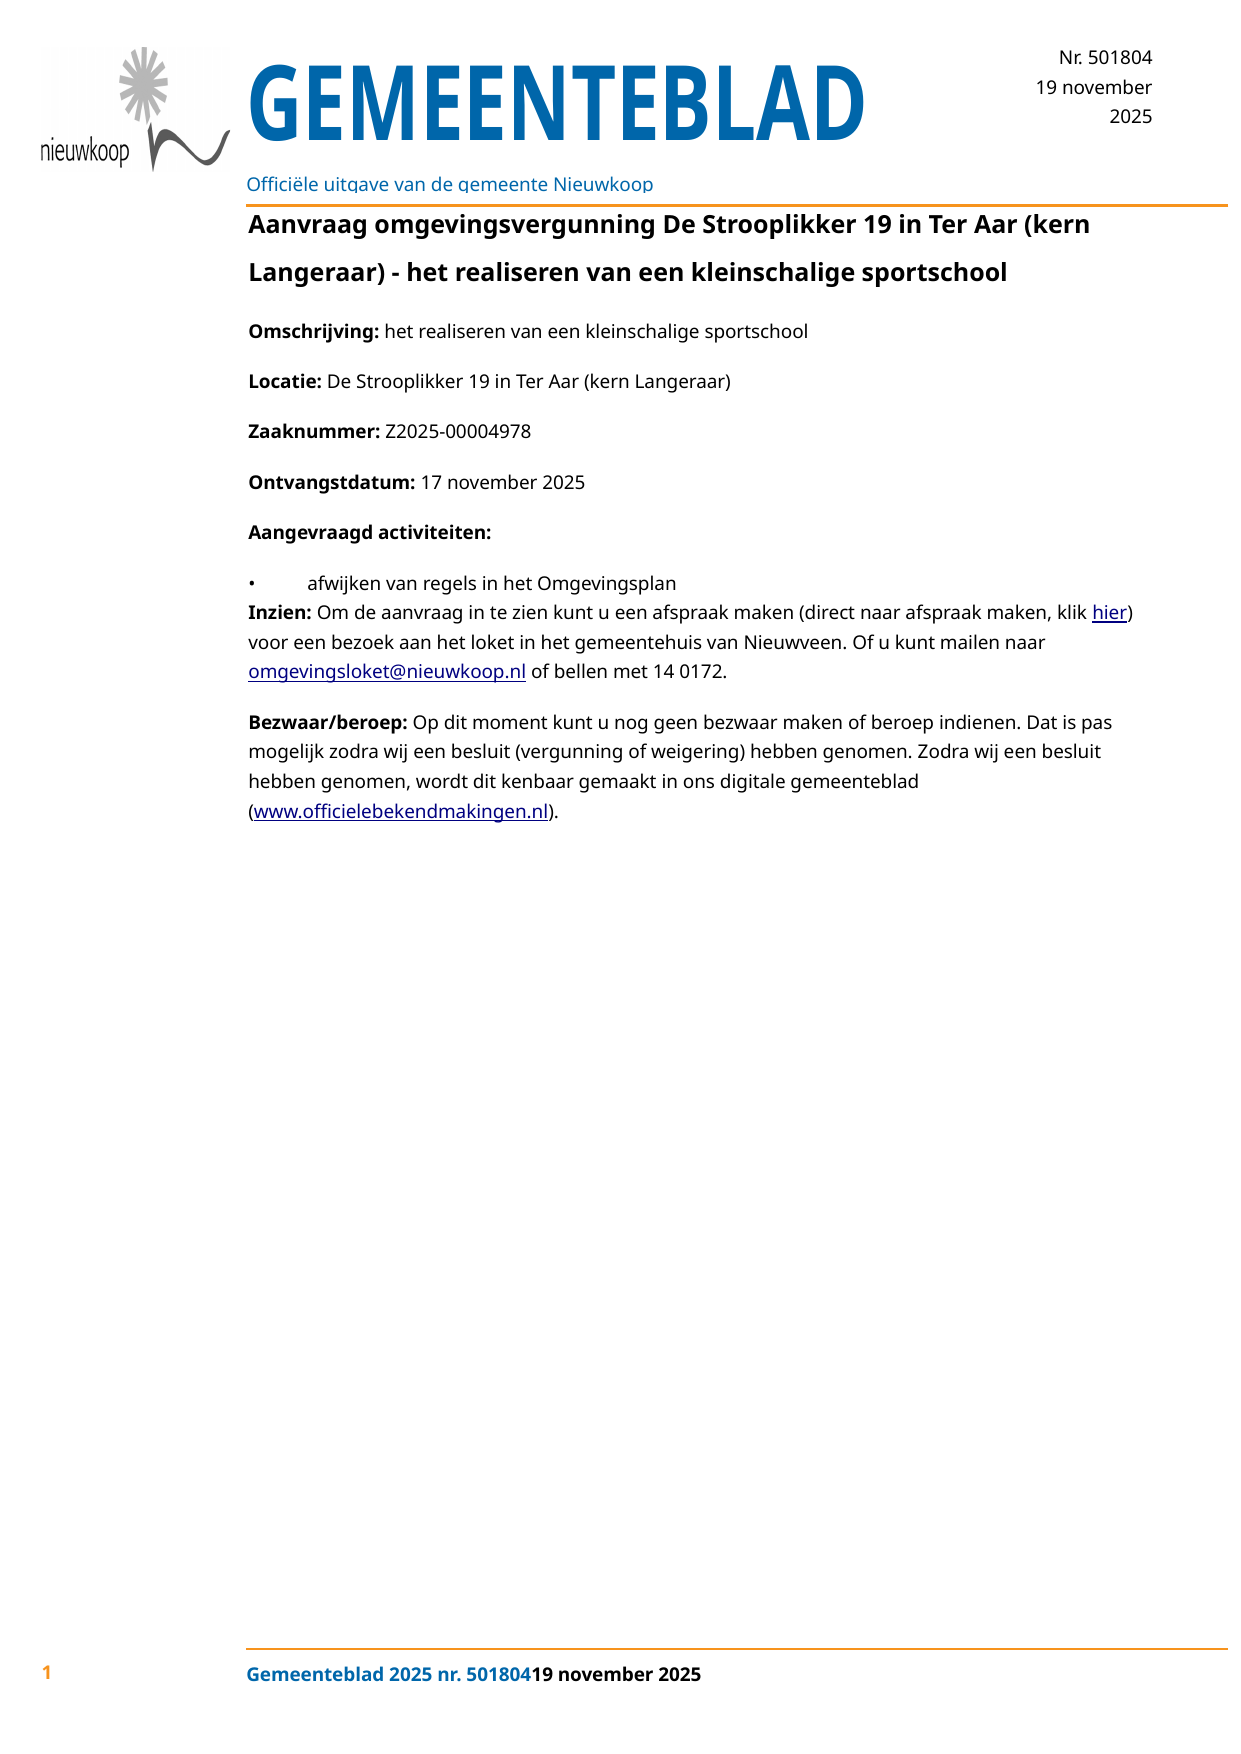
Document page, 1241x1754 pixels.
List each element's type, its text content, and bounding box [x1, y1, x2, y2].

picture [41, 47, 231, 172]
text Aangevraagd activiteiten: [248, 519, 1152, 545]
text Aanvraag omgevingsvergunning De Strooplikker 19 in Ter Aar (kern Langeraar) - het realiseren van een kleinschalige sportschool [248, 207, 1152, 288]
text Ontvangstdatum: 17 november 2025 [248, 469, 1152, 495]
text Omschrijving: het realiseren van een kleinschalige sportschool [248, 318, 1152, 344]
list afwijken van regels in het Omgevingsplan [248, 570, 1152, 596]
text Bezwaar/beroep: Op dit moment kunt u nog geen bezwaar maken of beroep indienen. Dat is pas mogelijk zodra wij een besluit (vergunning of weigering) hebben genomen. Zodra wij een besluit hebben genomen, wordt dit kenbaar gemaakt in ons digitale gemeenteblad (www.officielebekendmakingen.nl). [248, 709, 1152, 824]
text Inzien: Om de aanvraag in te zien kunt u een afspraak maken (direct naar afspraak maken, klik hier) voor een bezoek aan het loket in het gemeentehuis van Nieuwveen. Of u kunt mailen naar omgevingsloket@nieuwkoop.nl of bellen met 14 0172. [248, 599, 1152, 684]
text Locatie: De Strooplikker 19 in Ter Aar (kern Langeraar) [248, 368, 1152, 394]
text Zaaknummer: Z2025-00004978 [248, 419, 1152, 444]
